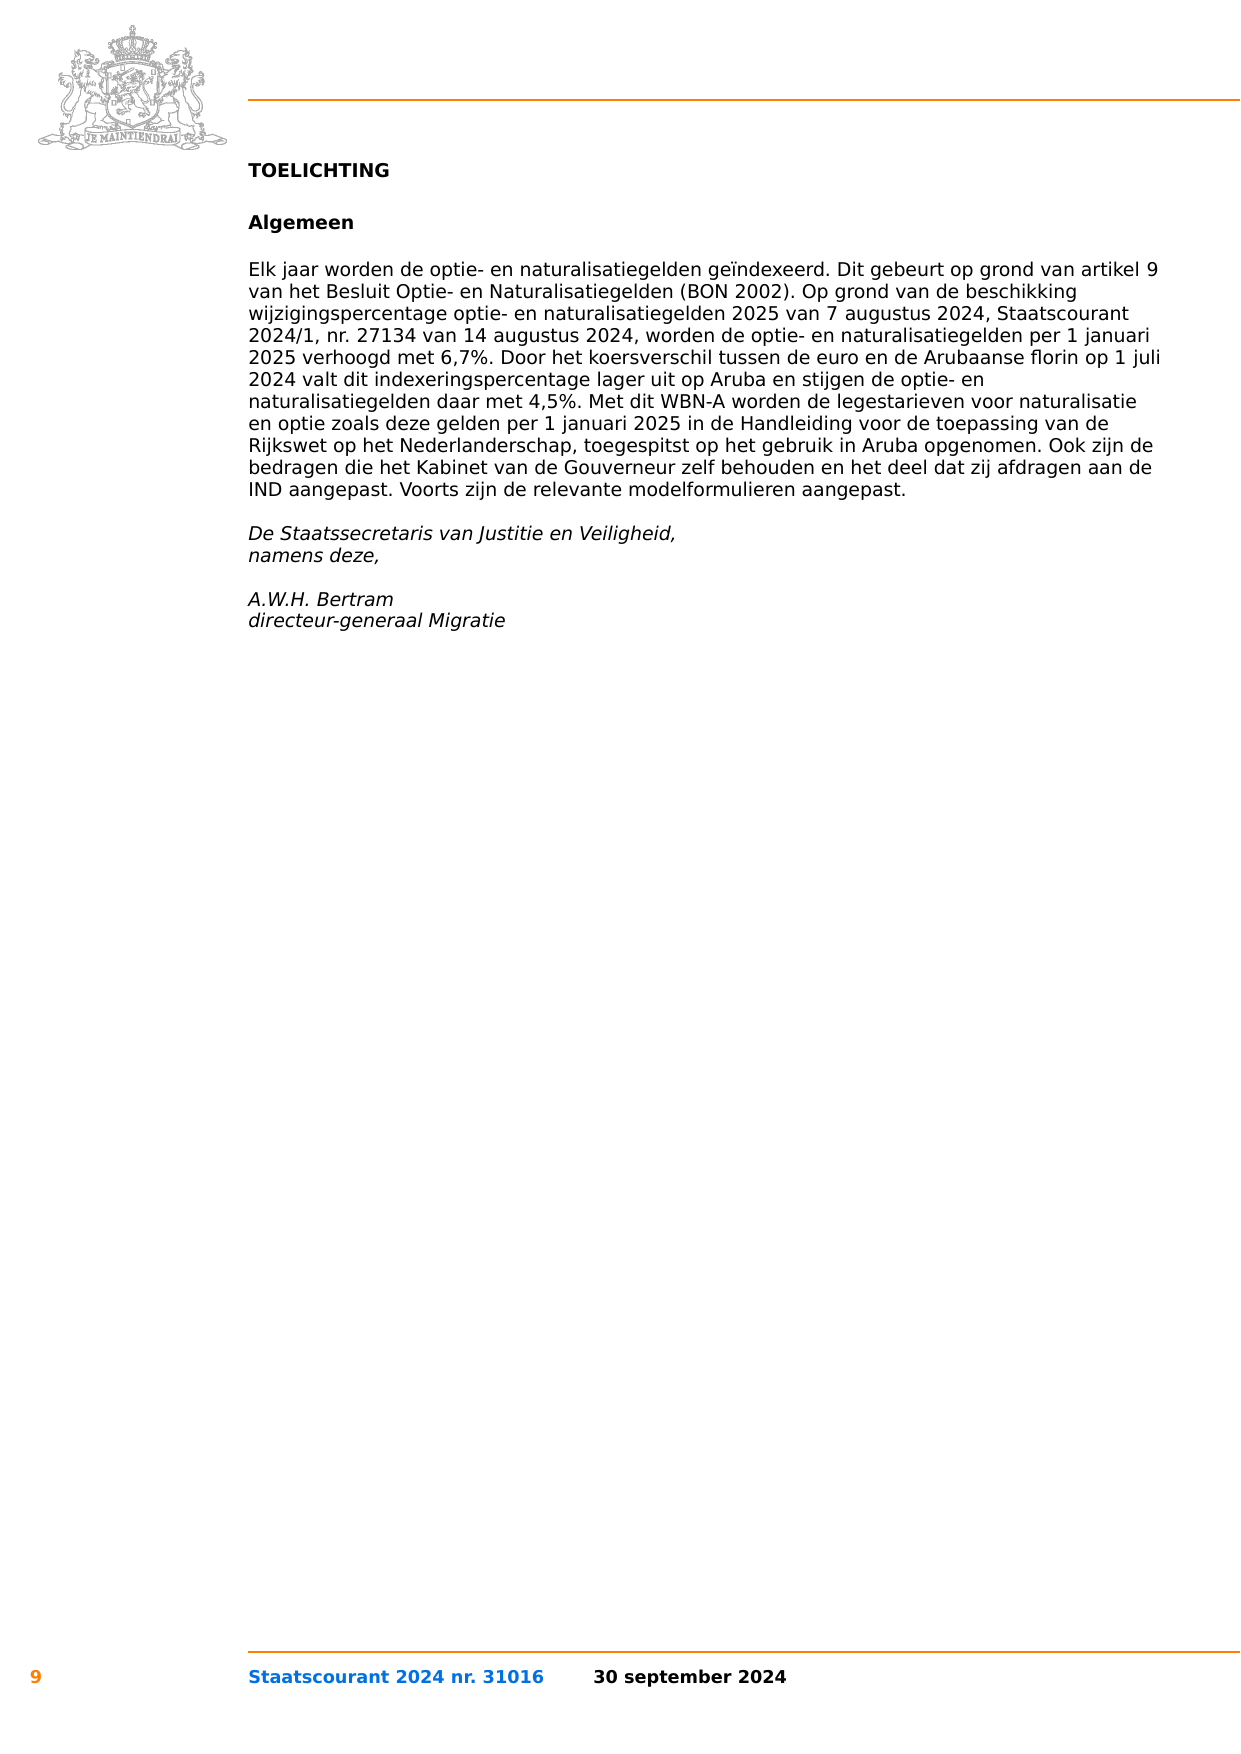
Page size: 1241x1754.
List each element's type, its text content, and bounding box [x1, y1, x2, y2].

subtitle TOELICHTING [248, 160, 1163, 182]
subtitle Algemeen [248, 212, 1163, 234]
text Elk jaar worden de optie- en naturalisatiegelden geïndexeerd. Dit gebeurt op grond van artikel 9 van het Besluit Optie- en Naturalisatiegelden (BON 2002). Op grond van de beschikking wijzigingspercentage optie- en naturalisatiegelden 2025 van 7 augustus 2024, Staatscourant 2024/1, nr. 27134 van 14 augustus 2024, worden de optie- en naturalisatiegelden per 1 januari 2025 verhoogd met 6,7%. Door het koersverschil tussen de euro en de Arubaanse florin op 1 juli 2024 valt dit indexeringspercentage lager uit op Aruba en stijgen de optie- en naturalisatiegelden daar met 4,5%. Met dit WBN-A worden de legestarieven voor naturalisatie en optie zoals deze gelden per 1 januari 2025 in de Handleiding voor de toepassing van de Rijkswet op het Nederlanderschap, toegespitst op het gebruik in Aruba opgenomen. Ook zijn de bedragen die het Kabinet van de Gouverneur zelf behouden en het deel dat zij afdragen aan de IND aangepast. Voorts zijn de relevante modelformulieren aangepast. [248, 259, 1163, 501]
picture [38, 25, 227, 150]
text De Staatssecretaris van Justitie en Veiligheid, namens deze, A.W.H. Bertram directeur-generaal Migratie [248, 522, 1163, 632]
